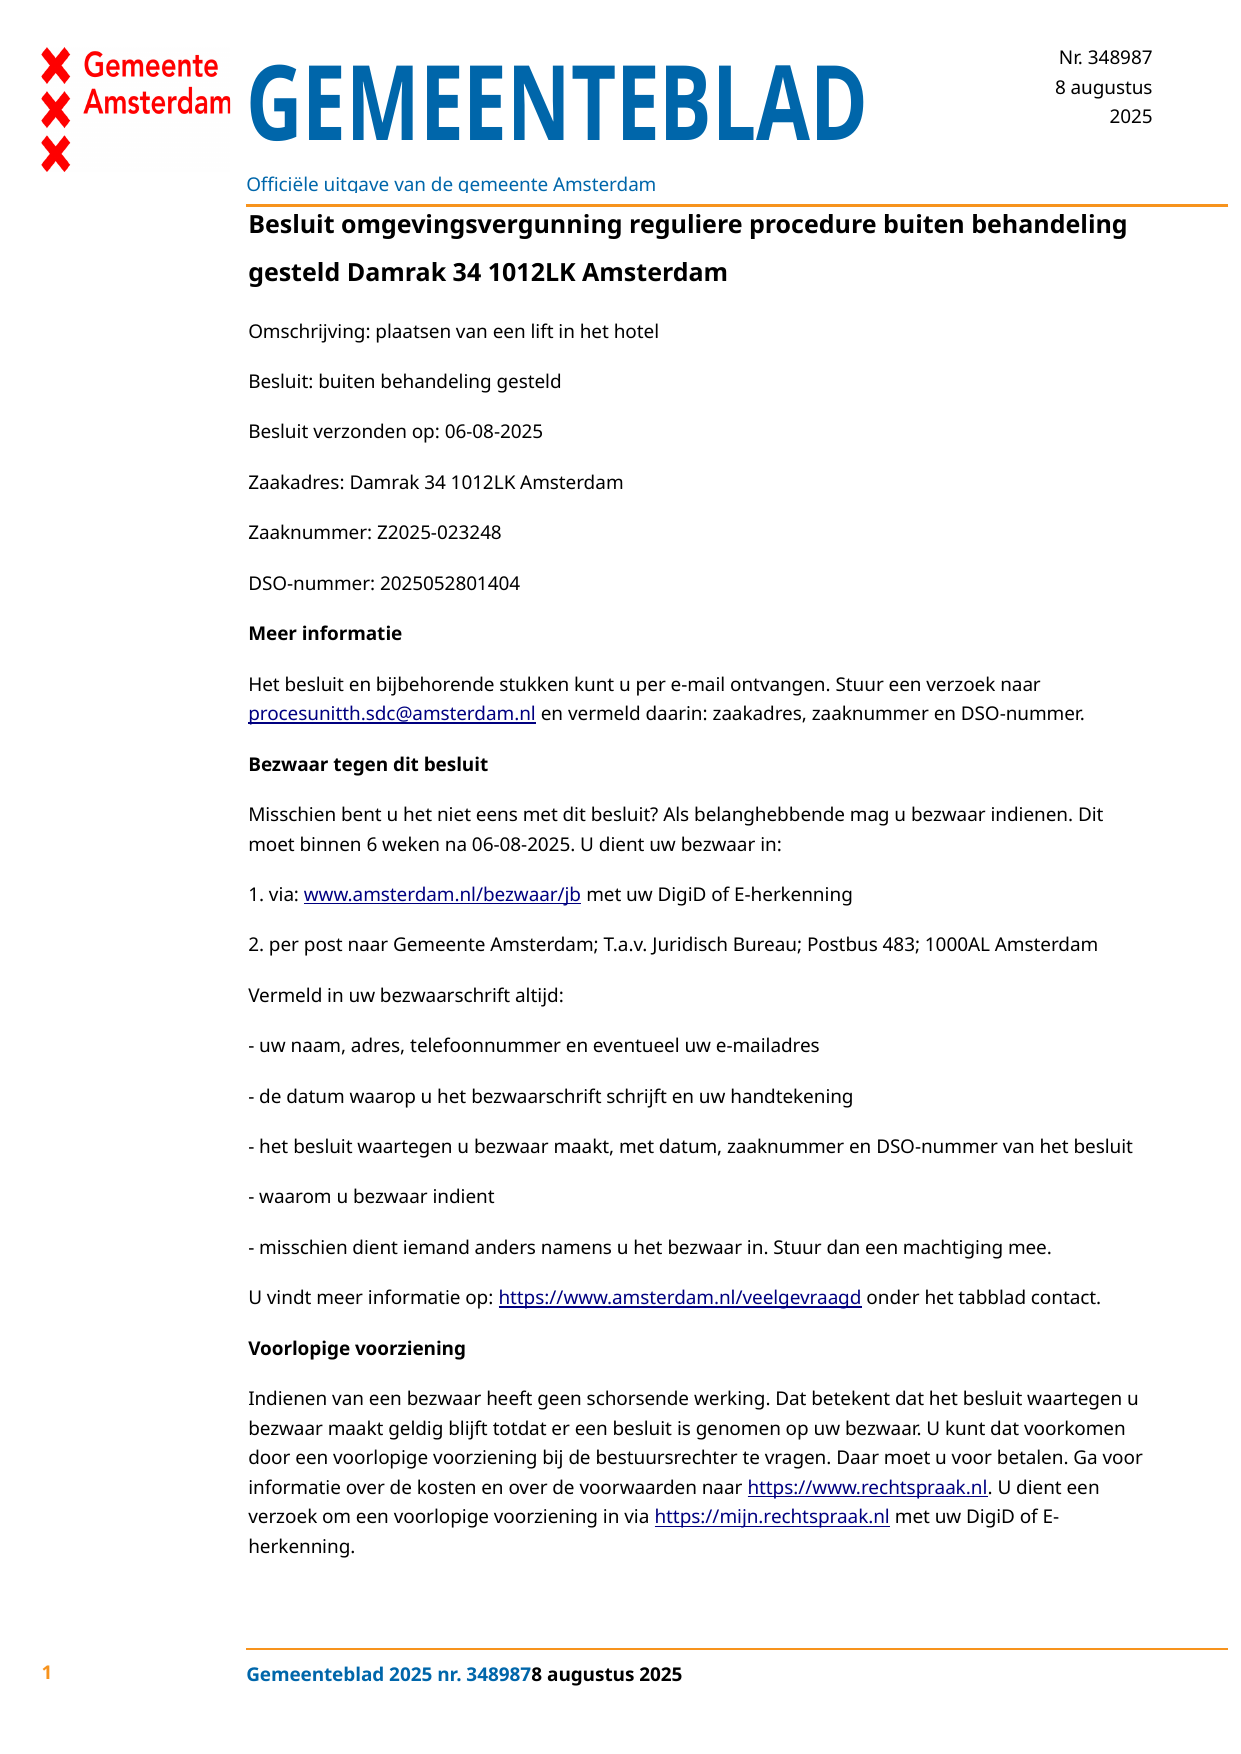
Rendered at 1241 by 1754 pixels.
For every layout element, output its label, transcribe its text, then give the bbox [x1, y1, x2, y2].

text - waarom u bezwaar indient [248, 1184, 1152, 1209]
text DSO-nummer: 2025052801404 [248, 570, 1152, 596]
text - het besluit waartegen u bezwaar maakt, met datum, zaaknummer en DSO-nummer van het besluit [248, 1133, 1152, 1159]
text Besluit omgevingsvergunning reguliere procedure buiten behandeling gesteld Damrak 34 1012LK Amsterdam [248, 207, 1152, 288]
text Zaaknummer: Z2025-023248 [248, 519, 1152, 545]
text U vindt meer informatie op: https://www.amsterdam.nl/veelgevraagd onder het tabblad contact. [248, 1284, 1152, 1310]
text 1. via: www.amsterdam.nl/bezwaar/jb met uw DigiD of E-herkenning [248, 881, 1152, 907]
text Omschrijving: plaatsen van een lift in het hotel [248, 318, 1152, 344]
text - misschien dient iemand anders namens u het bezwaar in. Stuur dan een machtiging mee. [248, 1234, 1152, 1260]
text Meer informatie [248, 620, 1152, 646]
text Zaakadres: Damrak 34 1012LK Amsterdam [248, 469, 1152, 495]
text Besluit: buiten behandeling gesteld [248, 368, 1152, 394]
text Indienen van een bezwaar heeft geen schorsende werking. Dat betekent dat het besluit waartegen u bezwaar maakt geldig blijft totdat er een besluit is genomen op uw bezwaar. U kunt dat voorkomen door een voorlopige voorziening bij de bestuursrechter te vragen. Daar moet u voor betalen. Ga voor informatie over de kosten en over de voorwaarden naar https://www.rechtspraak.nl. U dient een verzoek om een voorlopige voorziening in via https://mijn.rechtspraak.nl met uw DigiD of E-herkenning. [248, 1385, 1152, 1559]
text - uw naam, adres, telefoonnummer en eventueel uw e-mailadres [248, 1032, 1152, 1058]
text Misschien bent u het niet eens met dit besluit? Als belanghebbende mag u bezwaar indienen. Dit moet binnen 6 weken na 06-08-2025. U dient uw bezwaar in: [248, 801, 1152, 857]
text 2. per post naar Gemeente Amsterdam; T.a.v. Juridisch Bureau; Postbus 483; 1000AL Amsterdam [248, 932, 1152, 957]
text Besluit verzonden op: 06-08-2025 [248, 419, 1152, 444]
text - de datum waarop u het bezwaarschrift schrijft en uw handtekening [248, 1083, 1152, 1109]
text Voorlopige voorziening [248, 1335, 1152, 1361]
text Het besluit en bijbehorende stukken kunt u per e-mail ontvangen. Stuur een verzoek naar procesunitth.sdc@amsterdam.nl en vermeld daarin: zaakadres, zaaknummer en DSO-nummer. [248, 671, 1152, 726]
text Vermeld in uw bezwaarschrift altijd: [248, 982, 1152, 1008]
text Bezwaar tegen dit besluit [248, 751, 1152, 777]
picture [41, 47, 231, 172]
